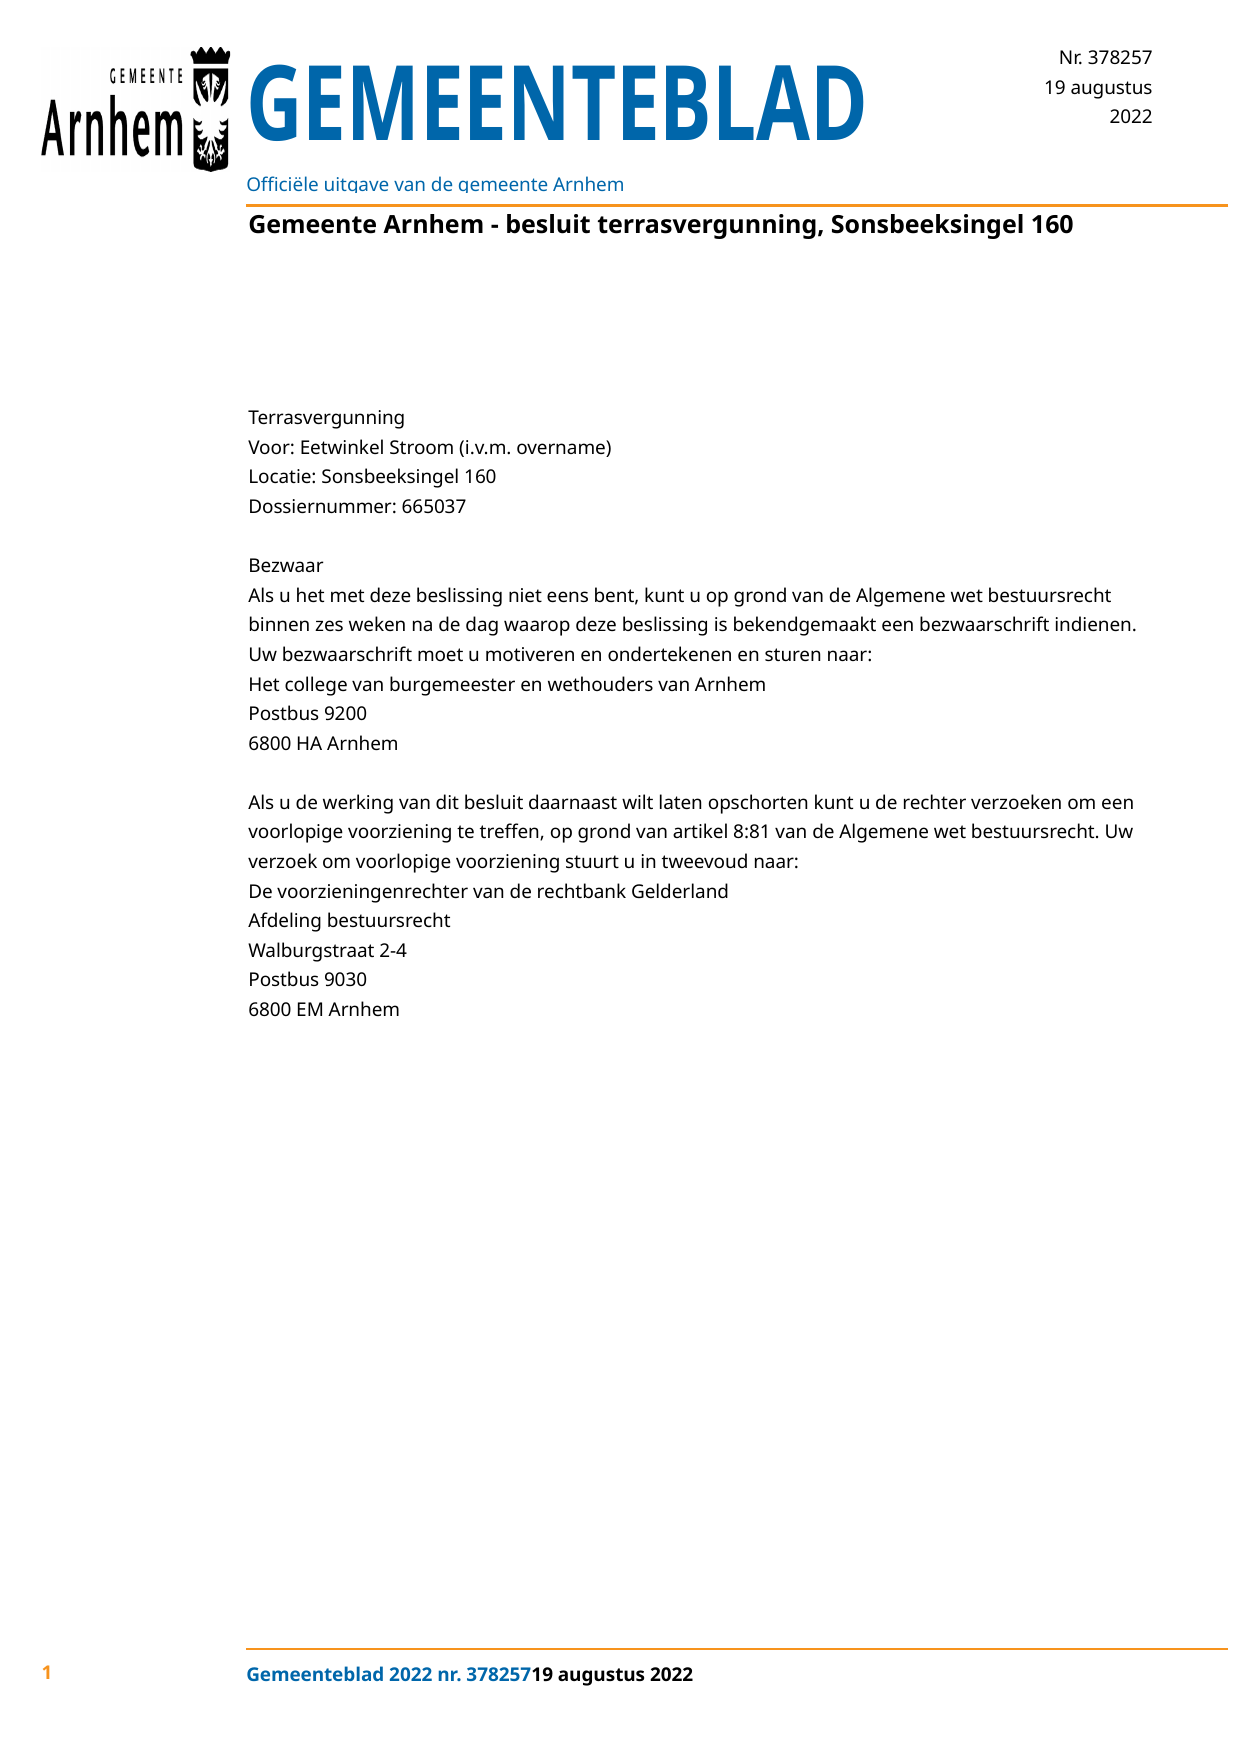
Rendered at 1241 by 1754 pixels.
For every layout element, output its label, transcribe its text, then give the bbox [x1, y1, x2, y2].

text 6800 HA Arnhem [248, 730, 1152, 756]
text Postbus 9030 [248, 967, 1152, 992]
text Voor: Eetwinkel Stroom (i.v.m. overname) [248, 434, 1152, 460]
text Terrasvergunning [248, 404, 1152, 430]
text Afdeling bestuursrecht [248, 907, 1152, 933]
text De voorzieningenrechter van de rechtbank Gelderland [248, 878, 1152, 903]
text Walburgstraat 2-4 [248, 937, 1152, 963]
text Als u de werking van dit besluit daarnaast wilt laten opschorten kunt u de rechter verzoeken om een voorlopige voorziening te treffen, op grond van artikel 8:81 van de Algemene wet bestuursrecht. Uw verzoek om voorlopige voorziening stuurt u in tweevoud naar: [248, 789, 1152, 874]
text Postbus 9200 [248, 700, 1152, 726]
text 6800 EM Arnhem [248, 996, 1152, 1022]
text Het college van burgemeester en wethouders van Arnhem [248, 671, 1152, 696]
picture [41, 47, 231, 172]
text Locatie: Sonsbeeksingel 160 [248, 464, 1152, 489]
text Gemeente Arnhem - besluit terrasvergunning, Sonsbeeksingel 160 [248, 207, 1152, 241]
text Dossiernummer: 665037 [248, 493, 1152, 519]
text Als u het met deze beslissing niet eens bent, kunt u op grond van de Algemene wet bestuursrecht binnen zes weken na de dag waarop deze beslissing is bekendgemaakt een bezwaarschrift indienen. Uw bezwaarschrift moet u motiveren en ondertekenen en sturen naar: [248, 582, 1152, 667]
text Bezwaar [248, 552, 1152, 578]
